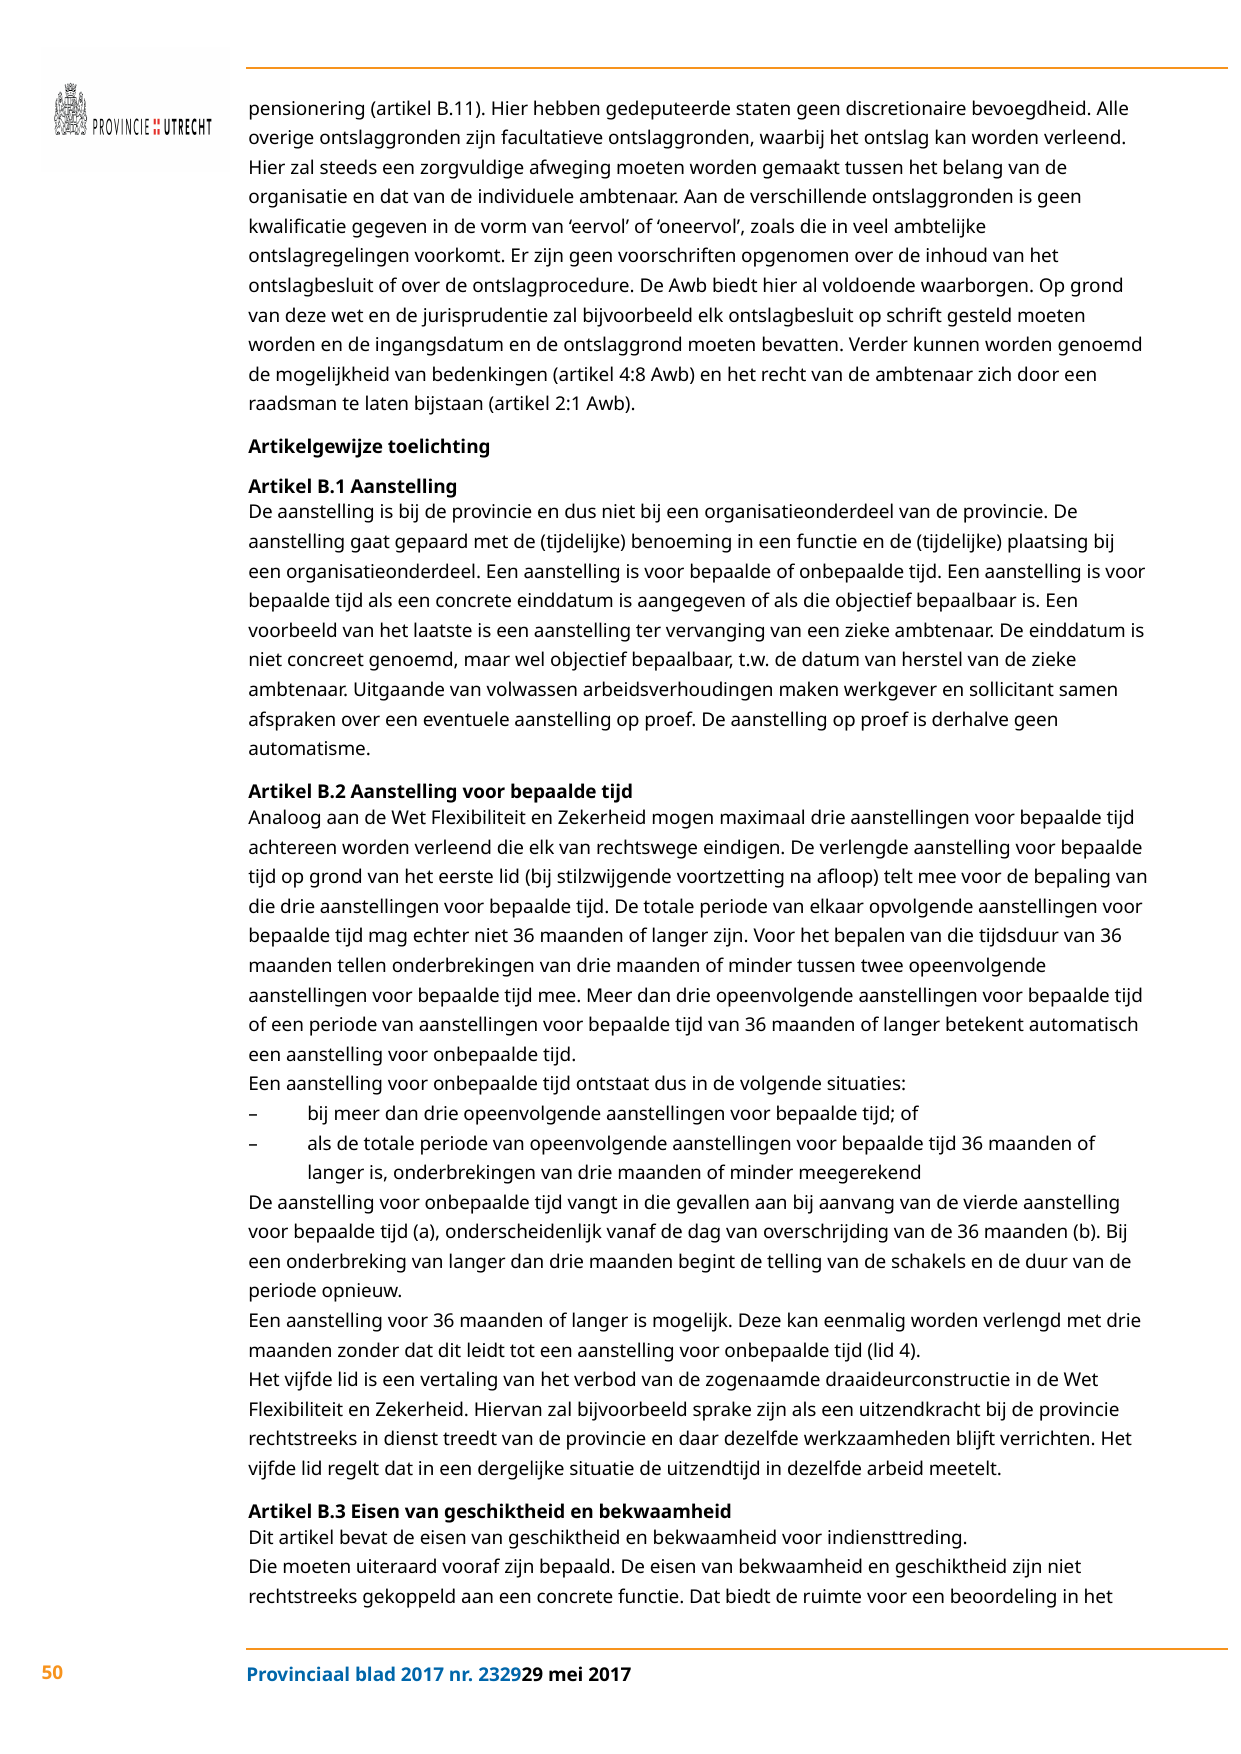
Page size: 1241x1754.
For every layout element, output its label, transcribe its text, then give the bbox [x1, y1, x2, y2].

text Een aanstelling voor onbepaalde tijd ontstaat dus in de volgende situaties: [248, 1071, 1152, 1096]
text Analoog aan de Wet Flexibiliteit en Zekerheid mogen maximaal drie aanstellingen voor bepaalde tijd achtereen worden verleend die elk van rechtswege eindigen. De verlengde aanstelling voor bepaalde tijd op grond van het eerste lid (bij stilzwijgende voortzetting na afloop) telt mee voor de bepaling van die drie aanstellingen voor bepaalde tijd. De totale periode van elkaar opvolgende aanstellingen voor bepaalde tijd mag echter niet 36 maanden of langer zijn. Voor het bepalen van die tijdsduur van 36 maanden tellen onderbrekingen van drie maanden of minder tussen twee opeenvolgende aanstellingen voor bepaalde tijd mee. Meer dan drie opeenvolgende aanstellingen voor bepaalde tijd of een periode van aanstellingen voor bepaalde tijd van 36 maanden of langer betekent automatisch een aanstelling voor onbepaalde tijd. [248, 804, 1152, 1067]
list bij meer dan drie opeenvolgende aanstellingen voor bepaalde tijd; of [248, 1100, 1152, 1126]
text Artikelgewijze toelichting [248, 434, 1152, 459]
text Die moeten uiteraard vooraf zijn bepaald. De eisen van bekwaamheid en geschiktheid zijn niet rechtstreeks gekoppeld aan een concrete functie. Dat biedt de ruimte voor een beoordeling in het [248, 1553, 1152, 1609]
text Artikel B.2 Aanstelling voor bepaalde tijd [248, 778, 1152, 804]
text Dit artikel bevat de eisen van geschiktheid en bekwaamheid voor indiensttreding. [248, 1524, 1152, 1550]
text pensionering (artikel B.11). Hier hebben gedeputeerde staten geen discretionaire bevoegdheid. Alle overige ontslaggronden zijn facultatieve ontslaggronden, waarbij het ontslag kan worden verleend. Hier zal steeds een zorgvuldige afweging moeten worden gemaakt tussen het belang van de organisatie en dat van de individuele ambtenaar. Aan de verschillende ontslaggronden is geen kwalificatie gegeven in de vorm van ‘eervol’ of ‘oneervol’, zoals die in veel ambtelijke ontslagregelingen voorkomt. Er zijn geen voorschriften opgenomen over de inhoud van het ontslagbesluit of over de ontslagprocedure. De Awb biedt hier al voldoende waarborgen. Op grond van deze wet en de jurisprudentie zal bijvoorbeeld elk ontslagbesluit op schrift gesteld moeten worden en de ingangsdatum en de ontslaggrond moeten bevatten. Verder kunnen worden genoemd de mogelijkheid van bedenkingen (artikel 4:8 Awb) en het recht van de ambtenaar zich door een raadsman te laten bijstaan (artikel 2:1 Awb). [248, 95, 1152, 416]
text Artikel B.1 Aanstelling [248, 473, 1152, 499]
text De aanstelling is bij de provincie en dus niet bij een organisatieonderdeel van de provincie. De aanstelling gaat gepaard met de (tijdelijke) benoeming in een functie en de (tijdelijke) plaatsing bij een organisatieonderdeel. Een aanstelling is voor bepaalde of onbepaalde tijd. Een aanstelling is voor bepaalde tijd als een concrete einddatum is aangegeven of als die objectief bepaalbaar is. Een voorbeeld van het laatste is een aanstelling ter vervanging van een zieke ambtenaar. De einddatum is niet concreet genoemd, maar wel objectief bepaalbaar, t.w. de datum van herstel van de zieke ambtenaar. Uitgaande van volwassen arbeidsverhoudingen maken werkgever en sollicitant samen afspraken over een eventuele aanstelling op proef. De aanstelling op proef is derhalve geen automatisme. [248, 499, 1152, 761]
list als de totale periode van opeenvolgende aanstellingen voor bepaalde tijd 36 maanden of langer is, onderbrekingen van drie maanden of minder meegerekend [248, 1130, 1152, 1185]
text Een aanstelling voor 36 maanden of langer is mogelijk. Deze kan eenmalig worden verlengd met drie maanden zonder dat dit leidt tot een aanstelling voor onbepaalde tijd (lid 4). [248, 1307, 1152, 1362]
text Het vijfde lid is een vertaling van het verbod van de zogenaamde draaideurconstructie in de Wet Flexibiliteit en Zekerheid. Hiervan zal bijvoorbeeld sprake zijn als een uitzendkracht bij de provincie rechtstreeks in dienst treedt van de provincie en daar dezelfde werkzaamheden blijft verrichten. Het vijfde lid regelt dat in een dergelijke situatie de uitzendtijd in dezelfde arbeid meetelt. [248, 1366, 1152, 1481]
text Artikel B.3 Eisen van geschiktheid en bekwaamheid [248, 1498, 1152, 1524]
picture [41, 47, 231, 172]
text De aanstelling voor onbepaalde tijd vangt in die gevallen aan bij aanvang van de vierde aanstelling voor bepaalde tijd (a), onderscheidenlijk vanaf de dag van overschrijding van de 36 maanden (b). Bij een onderbreking van langer dan drie maanden begint de telling van de schakels en de duur van de periode opnieuw. [248, 1189, 1152, 1303]
